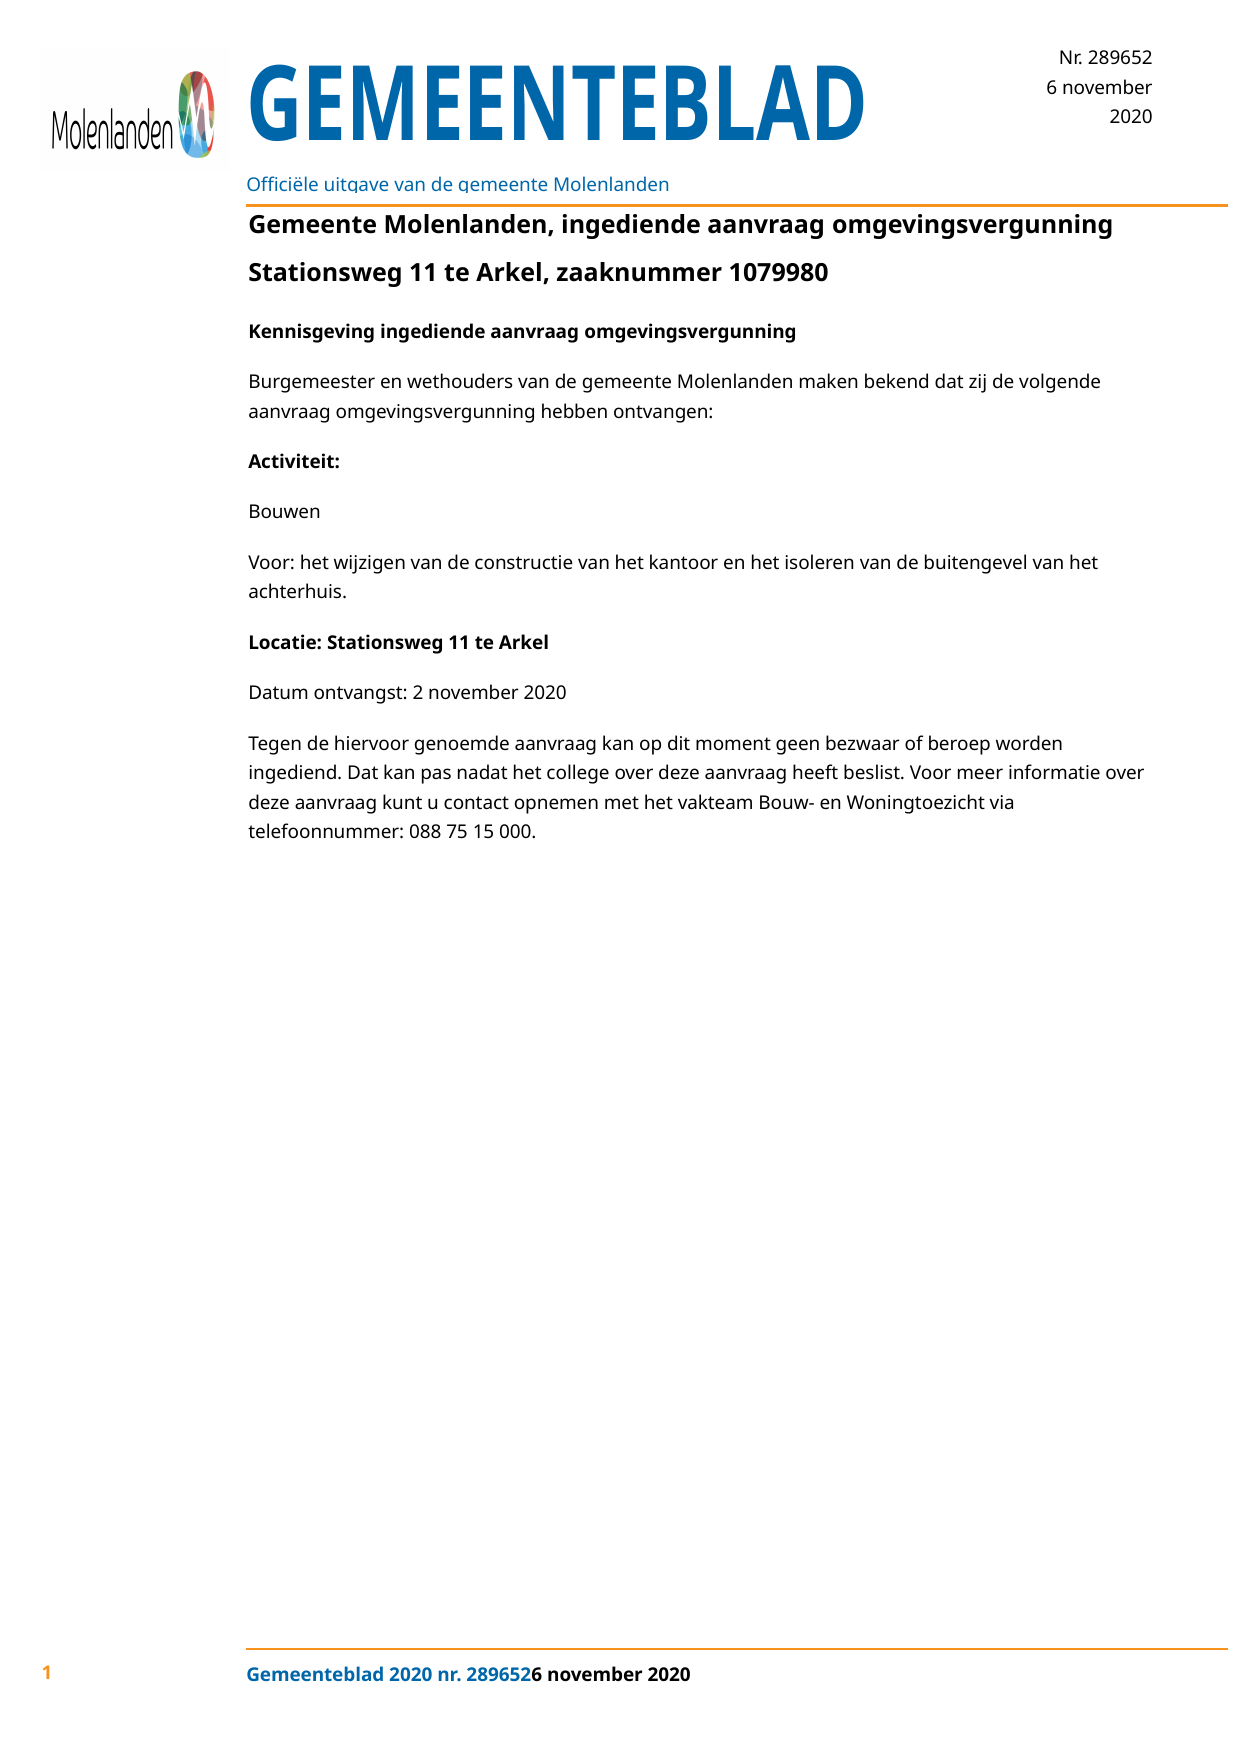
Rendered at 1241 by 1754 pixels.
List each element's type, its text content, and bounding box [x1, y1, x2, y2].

text Kennisgeving ingediende aanvraag omgevingsvergunning [248, 318, 1152, 344]
text Bouwen [248, 499, 1152, 524]
text Locatie: Stationsweg 11 te Arkel [248, 629, 1152, 655]
text Datum ontvangst: 2 november 2020 [248, 679, 1152, 705]
text Voor: het wijzigen van de constructie van het kantoor en het isoleren van de buitengevel van het achterhuis. [248, 549, 1152, 604]
text Activiteit: [248, 448, 1152, 474]
text Gemeente Molenlanden, ingediende aanvraag omgevingsvergunning Stationsweg 11 te Arkel, zaaknummer 1079980 [248, 207, 1152, 288]
picture [41, 47, 231, 172]
text Tegen de hiervoor genoemde aanvraag kan op dit moment geen bezwaar of beroep worden ingediend. Dat kan pas nadat het college over deze aanvraag heeft beslist. Voor meer informatie over deze aanvraag kunt u contact opnemen met het vakteam Bouw- en Woningtoezicht via telefoonnummer: 088 75 15 000. [248, 730, 1152, 844]
text Burgemeester en wethouders van de gemeente Molenlanden maken bekend dat zij de volgende aanvraag omgevingsvergunning hebben ontvangen: [248, 368, 1152, 424]
